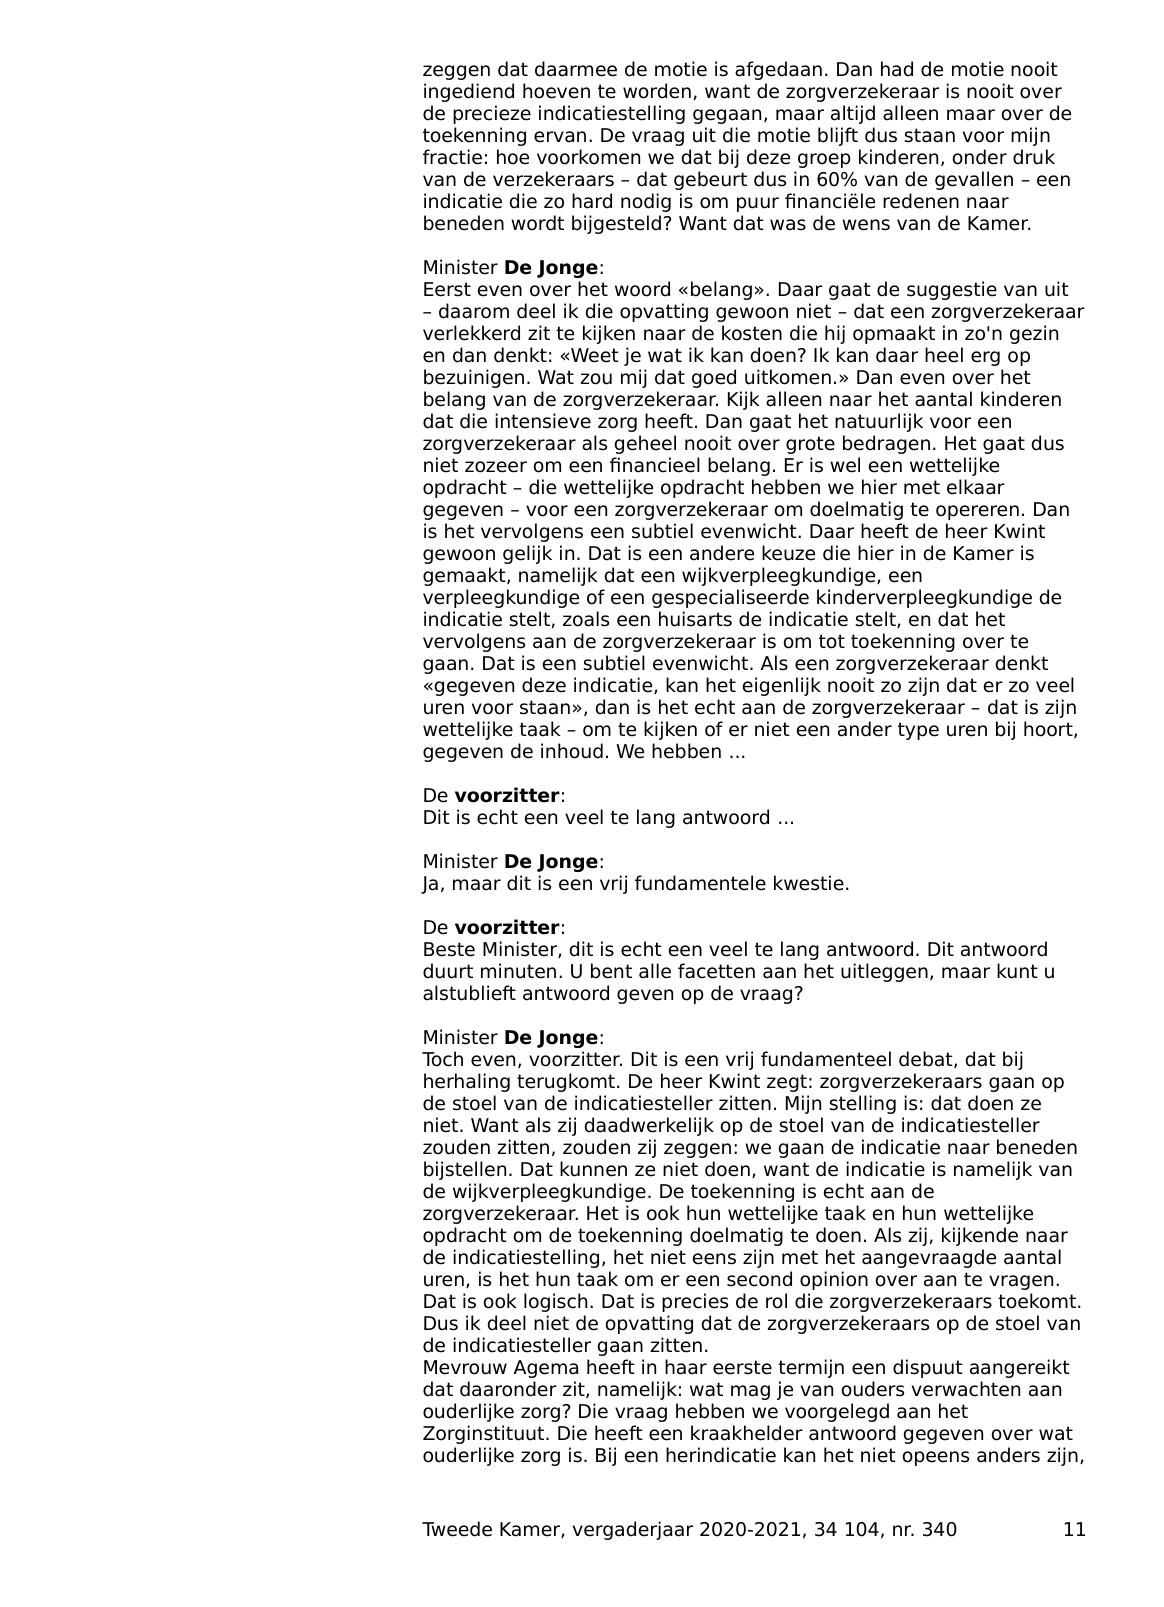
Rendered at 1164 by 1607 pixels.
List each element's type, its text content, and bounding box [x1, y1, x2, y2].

text zeggen dat daarmee de motie is afgedaan. Dan had de motie nooit ingediend hoeven te worden, want de zorgverzekeraar is nooit over de precieze indicatiestelling gegaan, maar altijd alleen maar over de toekenning ervan. De vraag uit die motie blijft dus staan voor mijn fractie: hoe voorkomen we dat bij deze groep kinderen, onder druk van de verzekeraars – dat gebeurt dus in 60% van de gevallen – een indicatie die zo hard nodig is om puur financiële redenen naar beneden wordt bijgesteld? Want dat was de wens van de Kamer. [422, 59, 1087, 235]
text Eerst even over het woord «belang». Daar gaat de suggestie van uit – daarom deel ik die opvatting gewoon niet – dat een zorgverzekeraar verlekkerd zit te kijken naar de kosten die hij opmaakt in zo'n gezin en dan denkt: «Weet je wat ik kan doen? Ik kan daar heel erg op bezuinigen. Wat zou mij dat goed uitkomen.» Dan even over het belang van de zorgverzekeraar. Kijk alleen naar het aantal kinderen dat die intensieve zorg heeft. Dan gaat het natuurlijk voor een zorgverzekeraar als geheel nooit over grote bedragen. Het gaat dus niet zozeer om een financieel belang. Er is wel een wettelijke opdracht – die wettelijke opdracht hebben we hier met elkaar gegeven – voor een zorgverzekeraar om doelmatig te opereren. Dan is het vervolgens een subtiel evenwicht. Daar heeft de heer Kwint gewoon gelijk in. Dat is een andere keuze die hier in de Kamer is gemaakt, namelijk dat een wijkverpleegkundige, een verpleegkundige of een gespecialiseerde kinderverpleegkundige de indicatie stelt, zoals een huisarts de indicatie stelt, en dat het vervolgens aan de zorgverzekeraar is om tot toekenning over te gaan. Dat is een subtiel evenwicht. Als een zorgverzekeraar denkt «gegeven deze indicatie, kan het eigenlijk nooit zo zijn dat er zo veel uren voor staan», dan is het echt aan de zorgverzekeraar – dat is zijn wettelijke taak – om te kijken of er niet een ander type uren bij hoort, gegeven de inhoud. We hebben ... [422, 279, 1087, 763]
text De voorzitter: [422, 917, 1087, 939]
text Minister De Jonge: [422, 257, 1087, 279]
text Beste Minister, dit is echt een veel te lang antwoord. Dit antwoord duurt minuten. U bent alle facetten aan het uitleggen, maar kunt u alstublieft antwoord geven op de vraag? [422, 939, 1087, 1005]
text Minister De Jonge: [422, 1027, 1087, 1049]
text Dit is echt een veel te lang antwoord ... [422, 807, 1087, 829]
text De voorzitter: [422, 785, 1087, 807]
text Minister De Jonge: [422, 851, 1087, 873]
text Mevrouw Agema heeft in haar eerste termijn een dispuut aangereikt dat daaronder zit, namelijk: wat mag je van ouders verwachten aan ouderlijke zorg? Die vraag hebben we voorgelegd aan het Zorginstituut. Die heeft een kraakhelder antwoord gegeven over wat ouderlijke zorg is. Bij een herindicatie kan het niet opeens anders zijn, [422, 1357, 1087, 1467]
text Toch even, voorzitter. Dit is een vrij fundamenteel debat, dat bij herhaling terugkomt. De heer Kwint zegt: zorgverzekeraars gaan op de stoel van de indicatiesteller zitten. Mijn stelling is: dat doen ze niet. Want als zij daadwerkelijk op de stoel van de indicatiesteller zouden zitten, zouden zij zeggen: we gaan de indicatie naar beneden bijstellen. Dat kunnen ze niet doen, want de indicatie is namelijk van de wijkverpleegkundige. De toekenning is echt aan de zorgverzekeraar. Het is ook hun wettelijke taak en hun wettelijke opdracht om de toekenning doelmatig te doen. Als zij, kijkende naar de indicatiestelling, het niet eens zijn met het aangevraagde aantal uren, is het hun taak om er een second opinion over aan te vragen. Dat is ook logisch. Dat is precies de rol die zorgverzekeraars toekomt. Dus ik deel niet de opvatting dat de zorgverzekeraars op de stoel van de indicatiesteller gaan zitten. [422, 1049, 1087, 1357]
text Ja, maar dit is een vrij fundamentele kwestie. [422, 873, 1087, 895]
